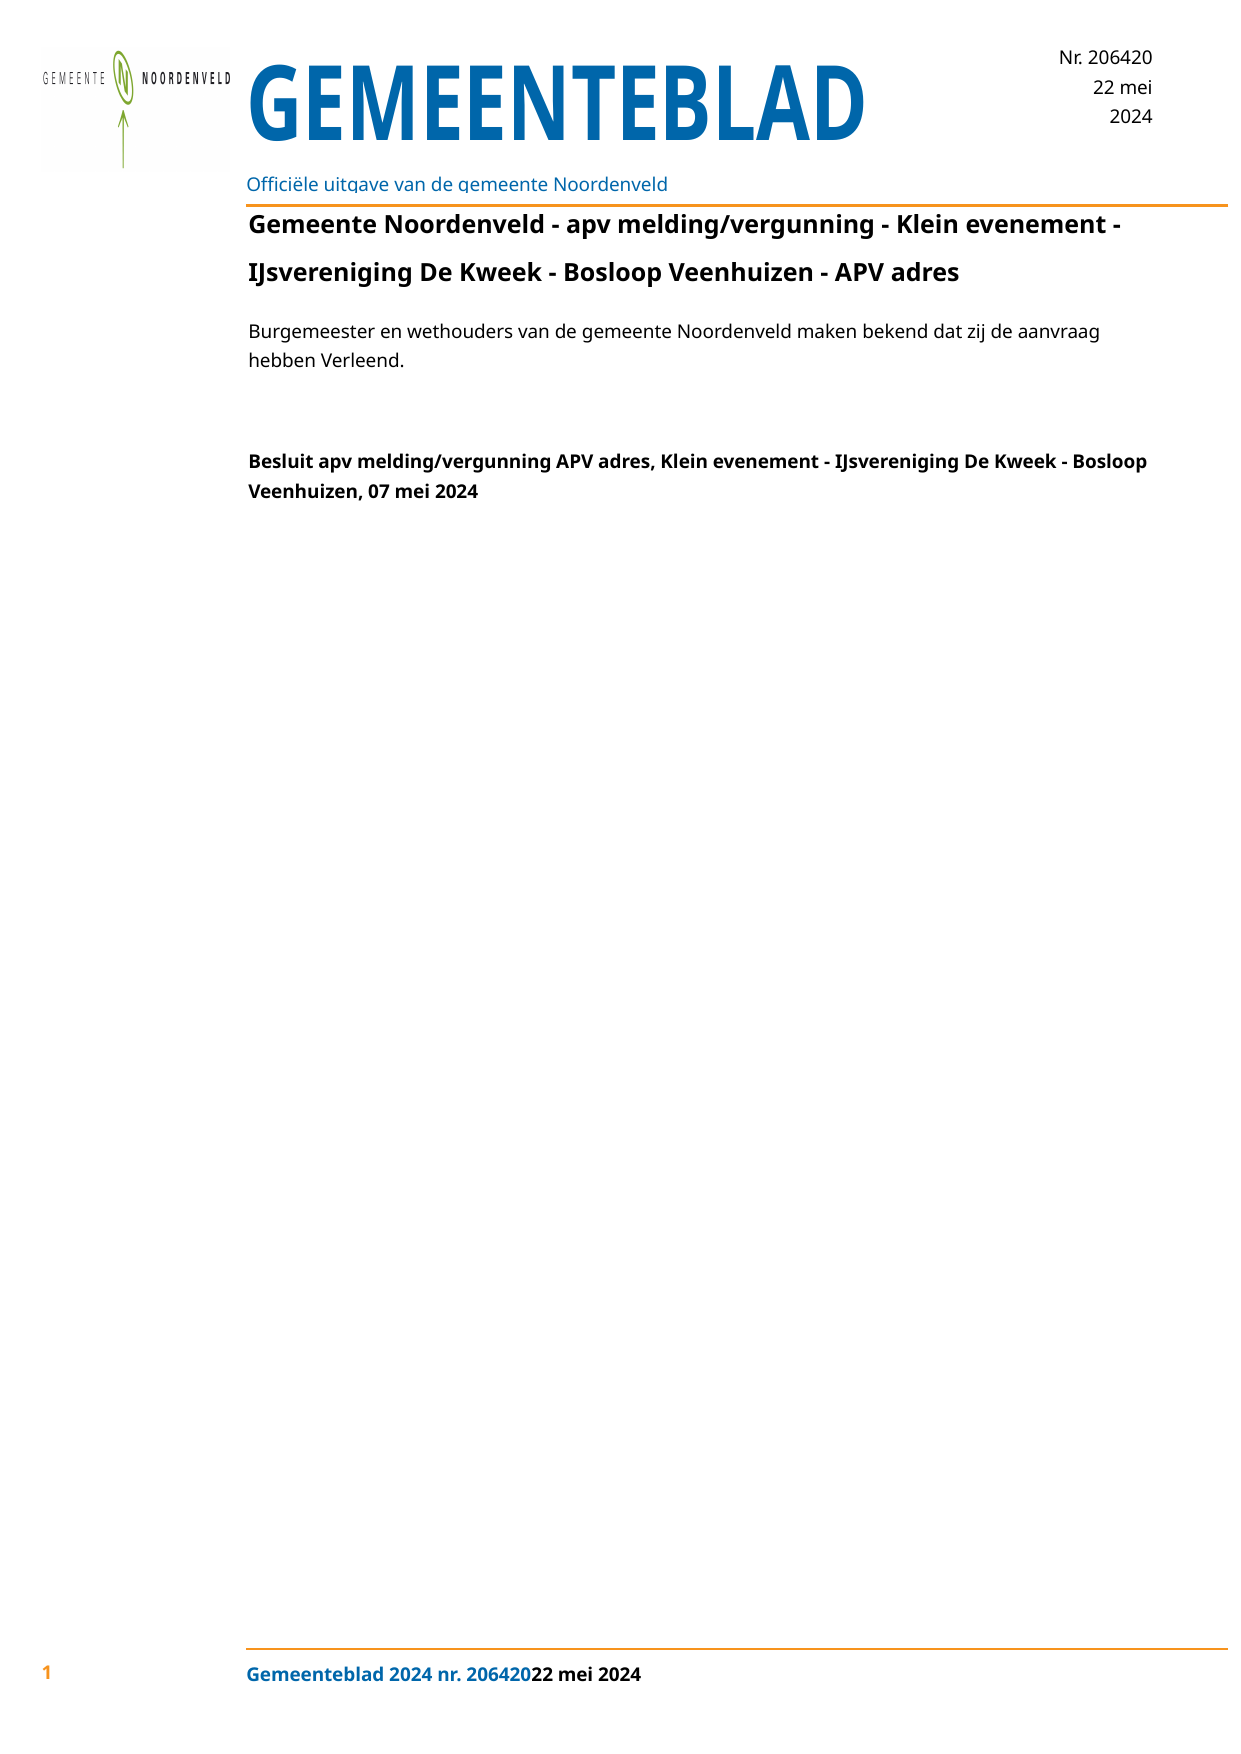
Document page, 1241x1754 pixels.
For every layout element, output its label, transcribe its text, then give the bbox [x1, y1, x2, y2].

text Burgemeester en wethouders van de gemeente Noordenveld maken bekend dat zij de aanvraag hebben Verleend. [248, 318, 1152, 373]
text Gemeente Noordenveld - apv melding/vergunning - Klein evenement - IJsvereniging De Kweek - Bosloop Veenhuizen - APV adres [248, 207, 1152, 288]
text Besluit apv melding/vergunning APV adres, Klein evenement - IJsvereniging De Kweek - Bosloop Veenhuizen, 07 mei 2024 [248, 448, 1152, 504]
picture [41, 47, 231, 172]
